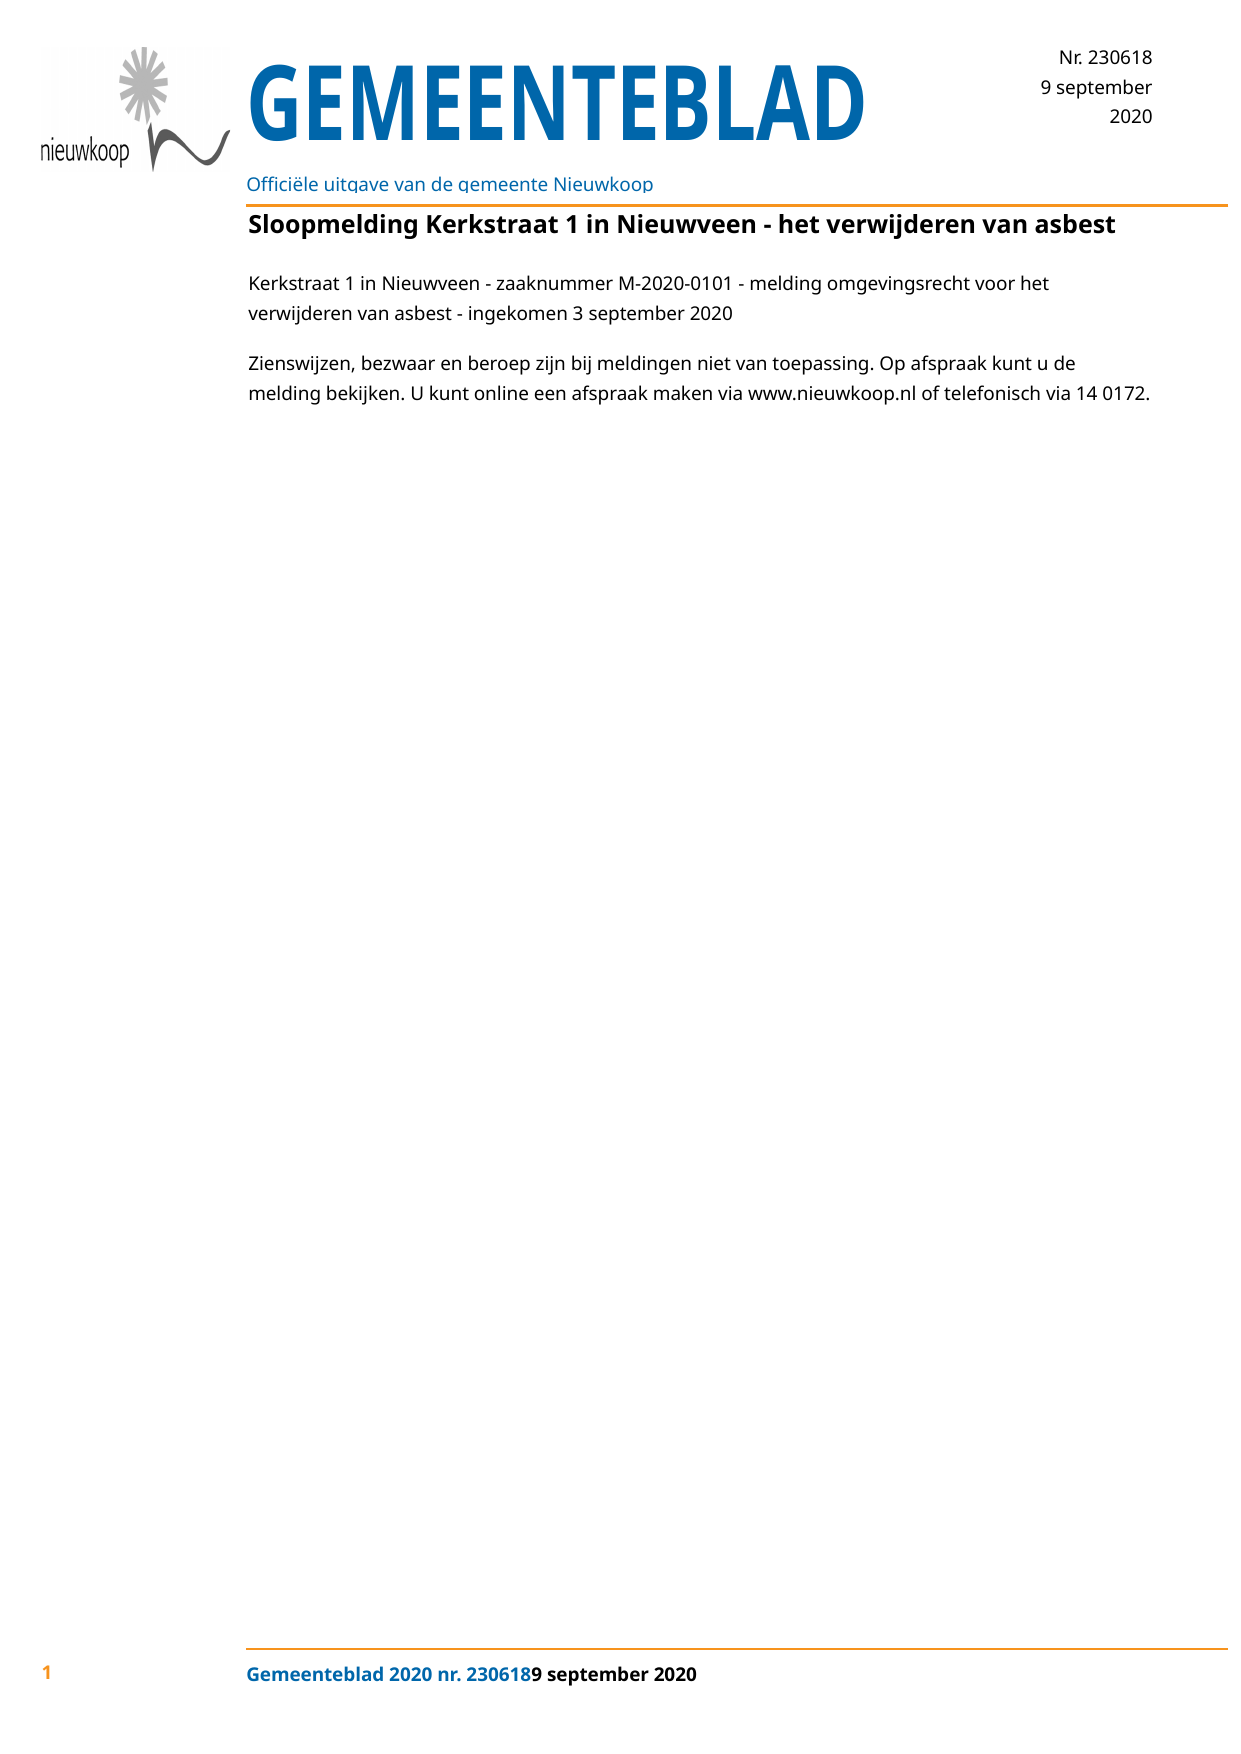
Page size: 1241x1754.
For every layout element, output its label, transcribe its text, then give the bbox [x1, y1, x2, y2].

text Sloopmelding Kerkstraat 1 in Nieuwveen - het verwijderen van asbest [248, 207, 1152, 241]
text Kerkstraat 1 in Nieuwveen - zaaknummer M-2020-0101 - melding omgevingsrecht voor het verwijderen van asbest - ingekomen 3 september 2020 [248, 270, 1152, 326]
text Zienswijzen, bezwaar en beroep zijn bij meldingen niet van toepassing. Op afspraak kunt u de melding bekijken. U kunt online een afspraak maken via www.nieuwkoop.nl of telefonisch via 14 0172. [248, 350, 1152, 406]
picture [41, 47, 231, 172]
